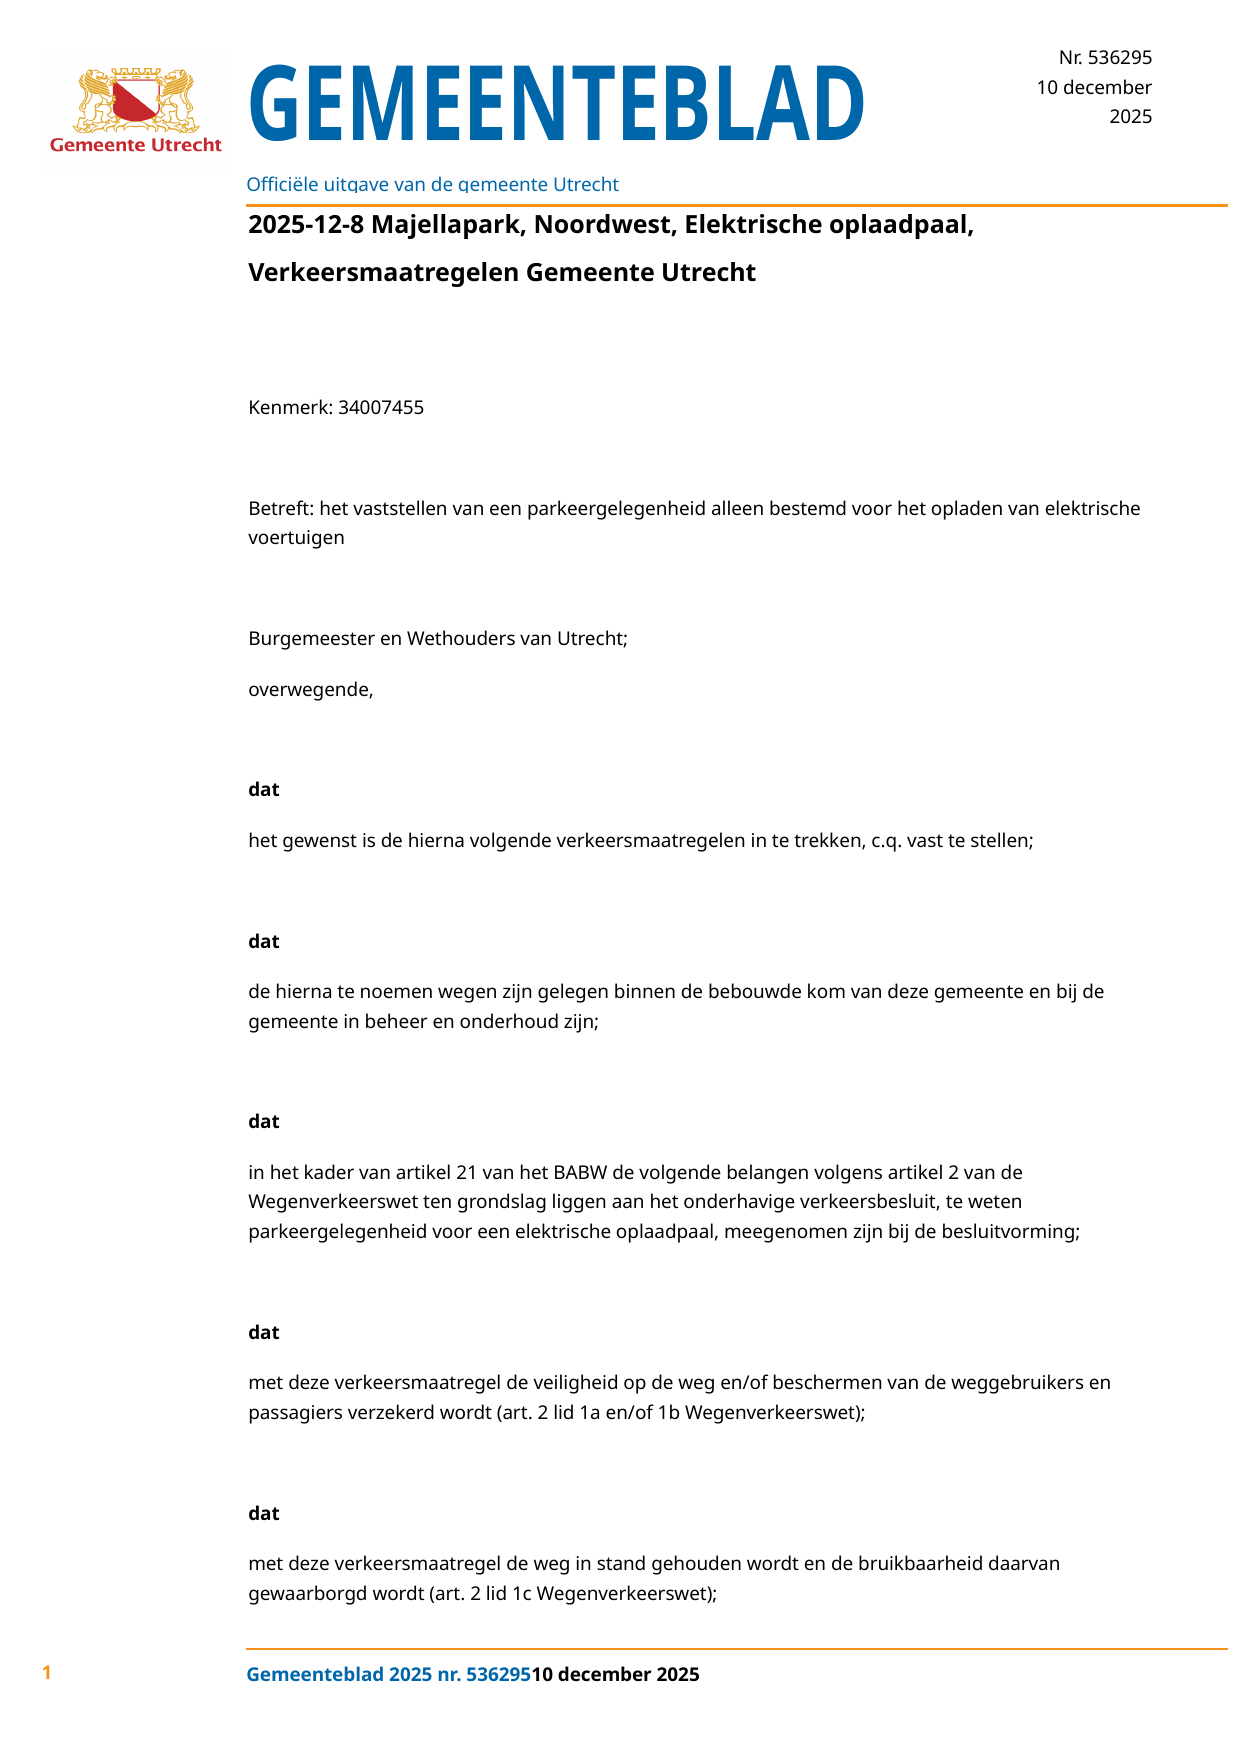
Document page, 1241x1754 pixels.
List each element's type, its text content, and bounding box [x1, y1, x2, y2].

text dat [248, 928, 1152, 953]
text de hierna te noemen wegen zijn gelegen binnen de bebouwde kom van deze gemeente en bij de gemeente in beheer en onderhoud zijn; [248, 978, 1152, 1033]
text dat [248, 777, 1152, 802]
text Burgemeester en Wethouders van Utrecht; [248, 625, 1152, 651]
text met deze verkeersmaatregel de weg in stand gehouden wordt en de bruikbaarheid daarvan gewaarborgd wordt (art. 2 lid 1c Wegenverkeerswet); [248, 1550, 1152, 1606]
text 2025-12-8 Majellapark, Noordwest, Elektrische oplaadpaal, Verkeersmaatregelen Gemeente Utrecht [248, 207, 1152, 288]
text dat [248, 1500, 1152, 1526]
text Betreft: het vaststellen van een parkeergelegenheid alleen bestemd voor het opladen van elektrische voertuigen [248, 495, 1152, 550]
picture [41, 47, 231, 172]
text dat [248, 1319, 1152, 1345]
text het gewenst is de hierna volgende verkeersmaatregelen in te trekken, c.q. vast te stellen; [248, 827, 1152, 853]
text in het kader van artikel 21 van het BABW de volgende belangen volgens artikel 2 van de Wegenverkeerswet ten grondslag liggen aan het onderhavige verkeersbesluit, te weten parkeergelegenheid voor een elektrische oplaadpaal, meegenomen zijn bij de besluitvorming; [248, 1159, 1152, 1244]
text met deze verkeersmaatregel de veiligheid op de weg en/of beschermen van de weggebruikers en passagiers verzekerd wordt (art. 2 lid 1a en/of 1b Wegenverkeerswet); [248, 1369, 1152, 1425]
text overwegende, [248, 676, 1152, 701]
text Kenmerk: 34007455 [248, 394, 1152, 420]
text dat [248, 1109, 1152, 1134]
